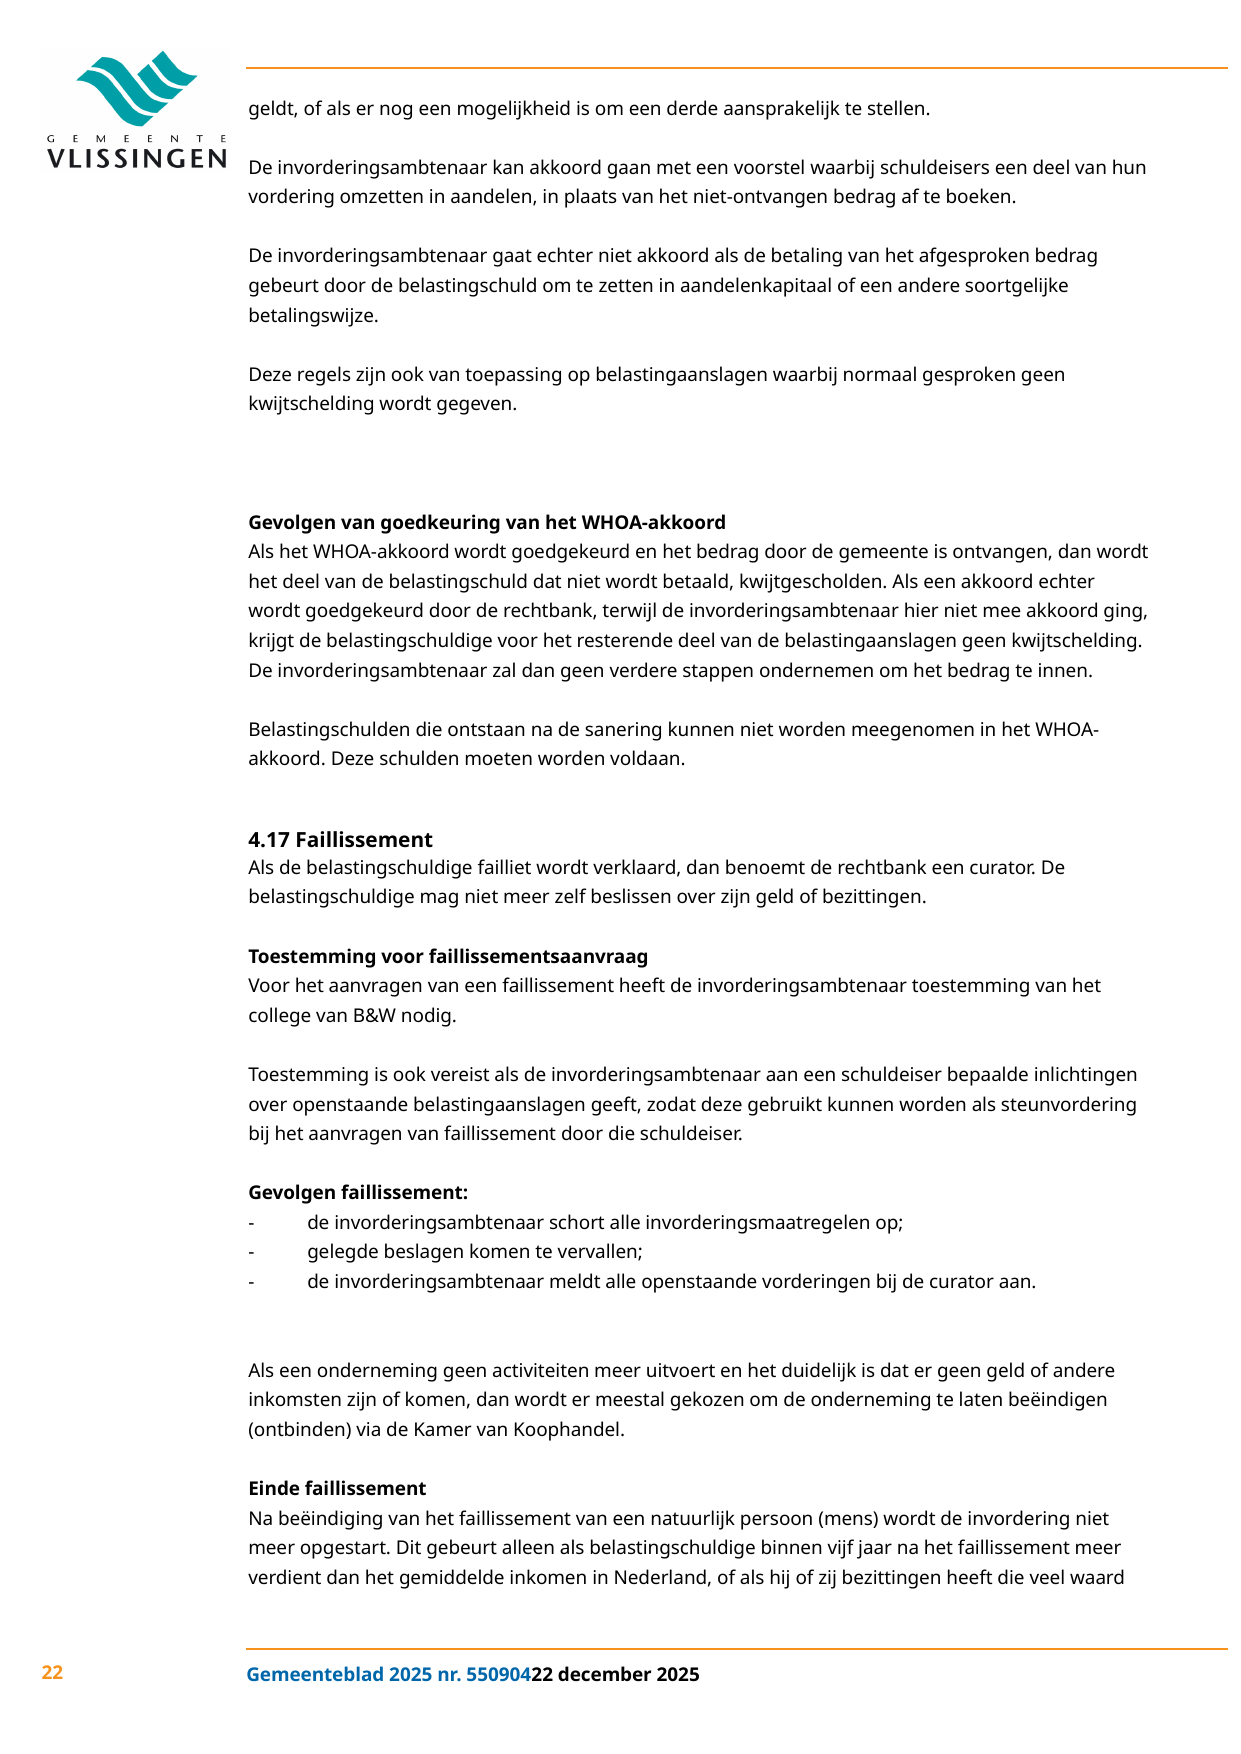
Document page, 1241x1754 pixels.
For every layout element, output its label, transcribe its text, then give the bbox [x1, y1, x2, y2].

text Toestemming is ook vereist als de invorderingsambtenaar aan een schuldeiser bepaalde inlichtingen over openstaande belastingaanslagen geeft, zodat deze gebruikt kunnen worden als steunvordering bij het aanvragen van faillissement door die schuldeiser. [248, 1061, 1152, 1146]
list gelegde beslagen komen te vervallen; [248, 1239, 1152, 1264]
text Einde faillissement [248, 1475, 1152, 1501]
picture [41, 47, 231, 172]
text 4.17 Faillissement [248, 826, 1152, 854]
text Deze regels zijn ook van toepassing op belastingaanslagen waarbij normaal gesproken geen kwijtschelding wordt gegeven. [248, 361, 1152, 416]
list de invorderingsambtenaar meldt alle openstaande vorderingen bij de curator aan. [248, 1268, 1152, 1294]
text Als het WHOA-akkoord wordt goedgekeurd en het bedrag door de gemeente is ontvangen, dan wordt het deel van de belastingschuld dat niet wordt betaald, kwijtgescholden. Als een akkoord echter wordt goedgekeurd door de rechtbank, terwijl de invorderingsambtenaar hier niet mee akkoord ging, krijgt de belastingschuldige voor het resterende deel van de belastingaanslagen geen kwijtschelding. De invorderingsambtenaar zal dan geen verdere stappen ondernemen om het bedrag te innen. [248, 538, 1152, 683]
text Belastingschulden die ontstaan na de sanering kunnen niet worden meegenomen in het WHOA-akkoord. Deze schulden moeten worden voldaan. [248, 716, 1152, 771]
text De invorderingsambtenaar gaat echter niet akkoord als de betaling van het afgesproken bedrag gebeurt door de belastingschuld om te zetten in aandelenkapitaal of een andere soortgelijke betalingswijze. [248, 243, 1152, 328]
text Als een onderneming geen activiteiten meer uitvoert en het duidelijk is dat er geen geld of andere inkomsten zijn of komen, dan wordt er meestal gekozen om de onderneming te laten beëindigen (ontbinden) via de Kamer van Koophandel. [248, 1357, 1152, 1442]
text geldt, of als er nog een mogelijkheid is om een derde aansprakelijk te stellen. [248, 95, 1152, 121]
text Toestemming voor faillissementsaanvraag [248, 943, 1152, 968]
text Als de belastingschuldige failliet wordt verklaard, dan benoemt de rechtbank een curator. De belastingschuldige mag niet meer zelf beslissen over zijn geld of bezittingen. [248, 854, 1152, 909]
text De invorderingsambtenaar kan akkoord gaan met een voorstel waarbij schuldeisers een deel van hun vordering omzetten in aandelen, in plaats van het niet-ontvangen bedrag af te boeken. [248, 154, 1152, 209]
text Voor het aanvragen van een faillissement heeft de invorderingsambtenaar toestemming van het college van B&W nodig. [248, 972, 1152, 1028]
text Na beëindiging van het faillissement van een natuurlijk persoon (mens) wordt de invordering niet meer opgestart. Dit gebeurt alleen als belastingschuldige binnen vijf jaar na het faillissement meer verdient dan het gemiddelde inkomen in Nederland, of als hij of zij bezittingen heeft die veel waard [248, 1505, 1152, 1590]
text Gevolgen faillissement: [248, 1179, 1152, 1205]
list de invorderingsambtenaar schort alle invorderingsmaatregelen op; [248, 1209, 1152, 1235]
text Gevolgen van goedkeuring van het WHOA-akkoord [248, 509, 1152, 535]
